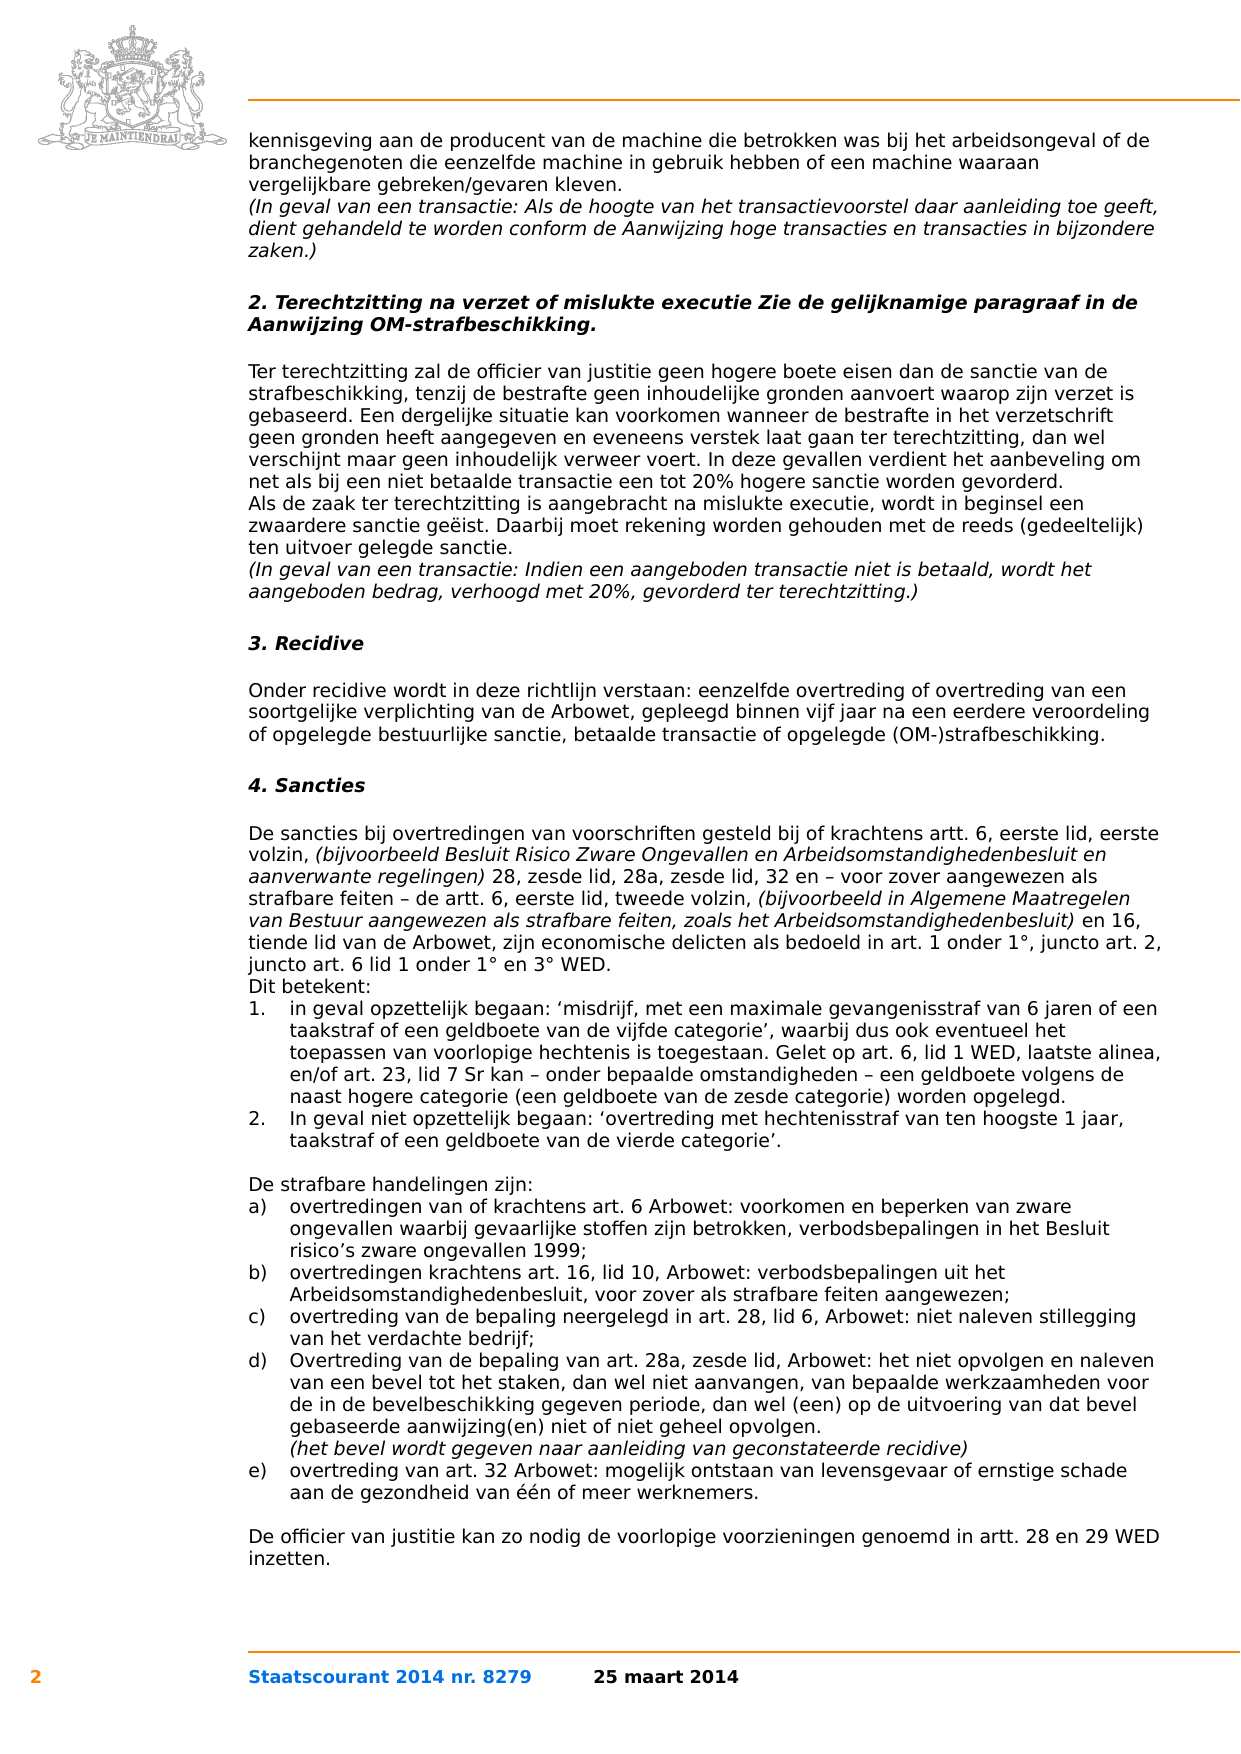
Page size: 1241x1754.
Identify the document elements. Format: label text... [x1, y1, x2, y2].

text 2. In geval niet opzettelijk begaan: ‘overtreding met hechtenisstraf van ten hoogste 1 jaar, taakstraf of een geldboete van de vierde categorie’. [248, 1108, 1163, 1152]
text Onder recidive wordt in deze richtlijn verstaan: eenzelfde overtreding of overtreding van een soortgelijke verplichting van de Arbowet, gepleegd binnen vijf jaar na een eerdere veroordeling of opgelegde bestuurlijke sanctie, betaalde transactie of opgelegde (OM-)strafbeschikking. [248, 679, 1163, 745]
text (In geval van een transactie: Indien een aangeboden transactie niet is betaald, wordt het aangeboden bedrag, verhoogd met 20%, gevorderd ter terechtzitting.) [248, 558, 1163, 602]
text De strafbare handelingen zijn: [248, 1174, 1163, 1196]
text 1. in geval opzettelijk begaan: ‘misdrijf, met een maximale gevangenisstraf van 6 jaren of een taakstraf of een geldboete van de vijfde categorie’, waarbij dus ook eventueel het toepassen van voorlopige hechtenis is toegestaan. Gelet op art. 6, lid 1 WED, laatste alinea, en/of art. 23, lid 7 Sr kan – onder bepaalde omstandigheden – een geldboete volgens de naast hogere categorie (een geldboete van de zesde categorie) worden opgelegd. [248, 998, 1163, 1108]
subtitle 3. Recidive [248, 632, 1163, 654]
text d) Overtreding van de bepaling van art. 28a, zesde lid, Arbowet: het niet opvolgen en naleven van een bevel tot het staken, dan wel niet aanvangen, van bepaalde werkzaamheden voor de in de bevelbeschikking gegeven periode, dan wel (een) op de uitvoering van dat bevel gebaseerde aanwijzing(en) niet of niet geheel opvolgen. [248, 1350, 1163, 1438]
text kennisgeving aan de producent van de machine die betrokken was bij het arbeidsongeval of de branchegenoten die eenzelfde machine in gebruik hebben of een machine waaraan vergelijkbare gebreken/gevaren kleven. [248, 130, 1163, 196]
picture [38, 25, 227, 150]
text De sancties bij overtredingen van voorschriften gesteld bij of krachtens artt. 6, eerste lid, eerste volzin, (bijvoorbeeld Besluit Risico Zware Ongevallen en Arbeidsomstandighedenbesluit en aanverwante regelingen) 28, zesde lid, 28a, zesde lid, 32 en – voor zover aangewezen als strafbare feiten – de artt. 6, eerste lid, tweede volzin, (bijvoorbeeld in Algemene Maatregelen van Bestuur aangewezen als strafbare feiten, zoals het Arbeidsomstandighedenbesluit) en 16, tiende lid van de Arbowet, zijn economische delicten als bedoeld in art. 1 onder 1°, juncto art. 2, juncto art. 6 lid 1 onder 1° en 3° WED. [248, 822, 1163, 976]
text Ter terechtzitting zal de officier van justitie geen hogere boete eisen dan de sanctie van de strafbeschikking, tenzij de bestrafte geen inhoudelijke gronden aanvoert waarop zijn verzet is gebaseerd. Een dergelijke situatie kan voorkomen wanneer de bestrafte in het verzetschrift geen gronden heeft aangegeven en eveneens verstek laat gaan ter terechtzitting, dan wel verschijnt maar geen inhoudelijk verweer voert. In deze gevallen verdient het aanbeveling om net als bij een niet betaalde transactie een tot 20% hogere sanctie worden gevorderd. [248, 361, 1163, 493]
text Als de zaak ter terechtzitting is aangebracht na mislukte executie, wordt in beginsel een zwaardere sanctie geëist. Daarbij moet rekening worden gehouden met de reeds (gedeeltelijk) ten uitvoer gelegde sanctie. [248, 493, 1163, 558]
text a) overtredingen van of krachtens art. 6 Arbowet: voorkomen en beperken van zware ongevallen waarbij gevaarlijke stoffen zijn betrokken, verbodsbepalingen in het Besluit risico’s zware ongevallen 1999; [248, 1196, 1163, 1262]
subtitle 4. Sancties [248, 775, 1163, 797]
subtitle 2. Terechtzitting na verzet of mislukte executie Zie de gelijknamige paragraaf in de Aanwijzing OM-strafbeschikking. [248, 292, 1163, 336]
text De officier van justitie kan zo nodig de voorlopige voorzieningen genoemd in artt. 28 en 29 WED inzetten. [248, 1526, 1163, 1569]
text (In geval van een transactie: Als de hoogte van het transactievoorstel daar aanleiding toe geeft, dient gehandeld te worden conform de Aanwijzing hoge transacties en transacties in bijzondere zaken.) [248, 196, 1163, 262]
text Dit betekent: [248, 976, 1163, 998]
text b) overtredingen krachtens art. 16, lid 10, Arbowet: verbodsbepalingen uit het Arbeidsomstandighedenbesluit, voor zover als strafbare feiten aangewezen; [248, 1262, 1163, 1306]
text e) overtreding van art. 32 Arbowet: mogelijk ontstaan van levensgevaar of ernstige schade aan de gezondheid van één of meer werknemers. [248, 1460, 1163, 1504]
text (het bevel wordt gegeven naar aanleiding van geconstateerde recidive) [289, 1438, 1163, 1460]
text c) overtreding van de bepaling neergelegd in art. 28, lid 6, Arbowet: niet naleven stillegging van het verdachte bedrijf; [248, 1306, 1163, 1350]
